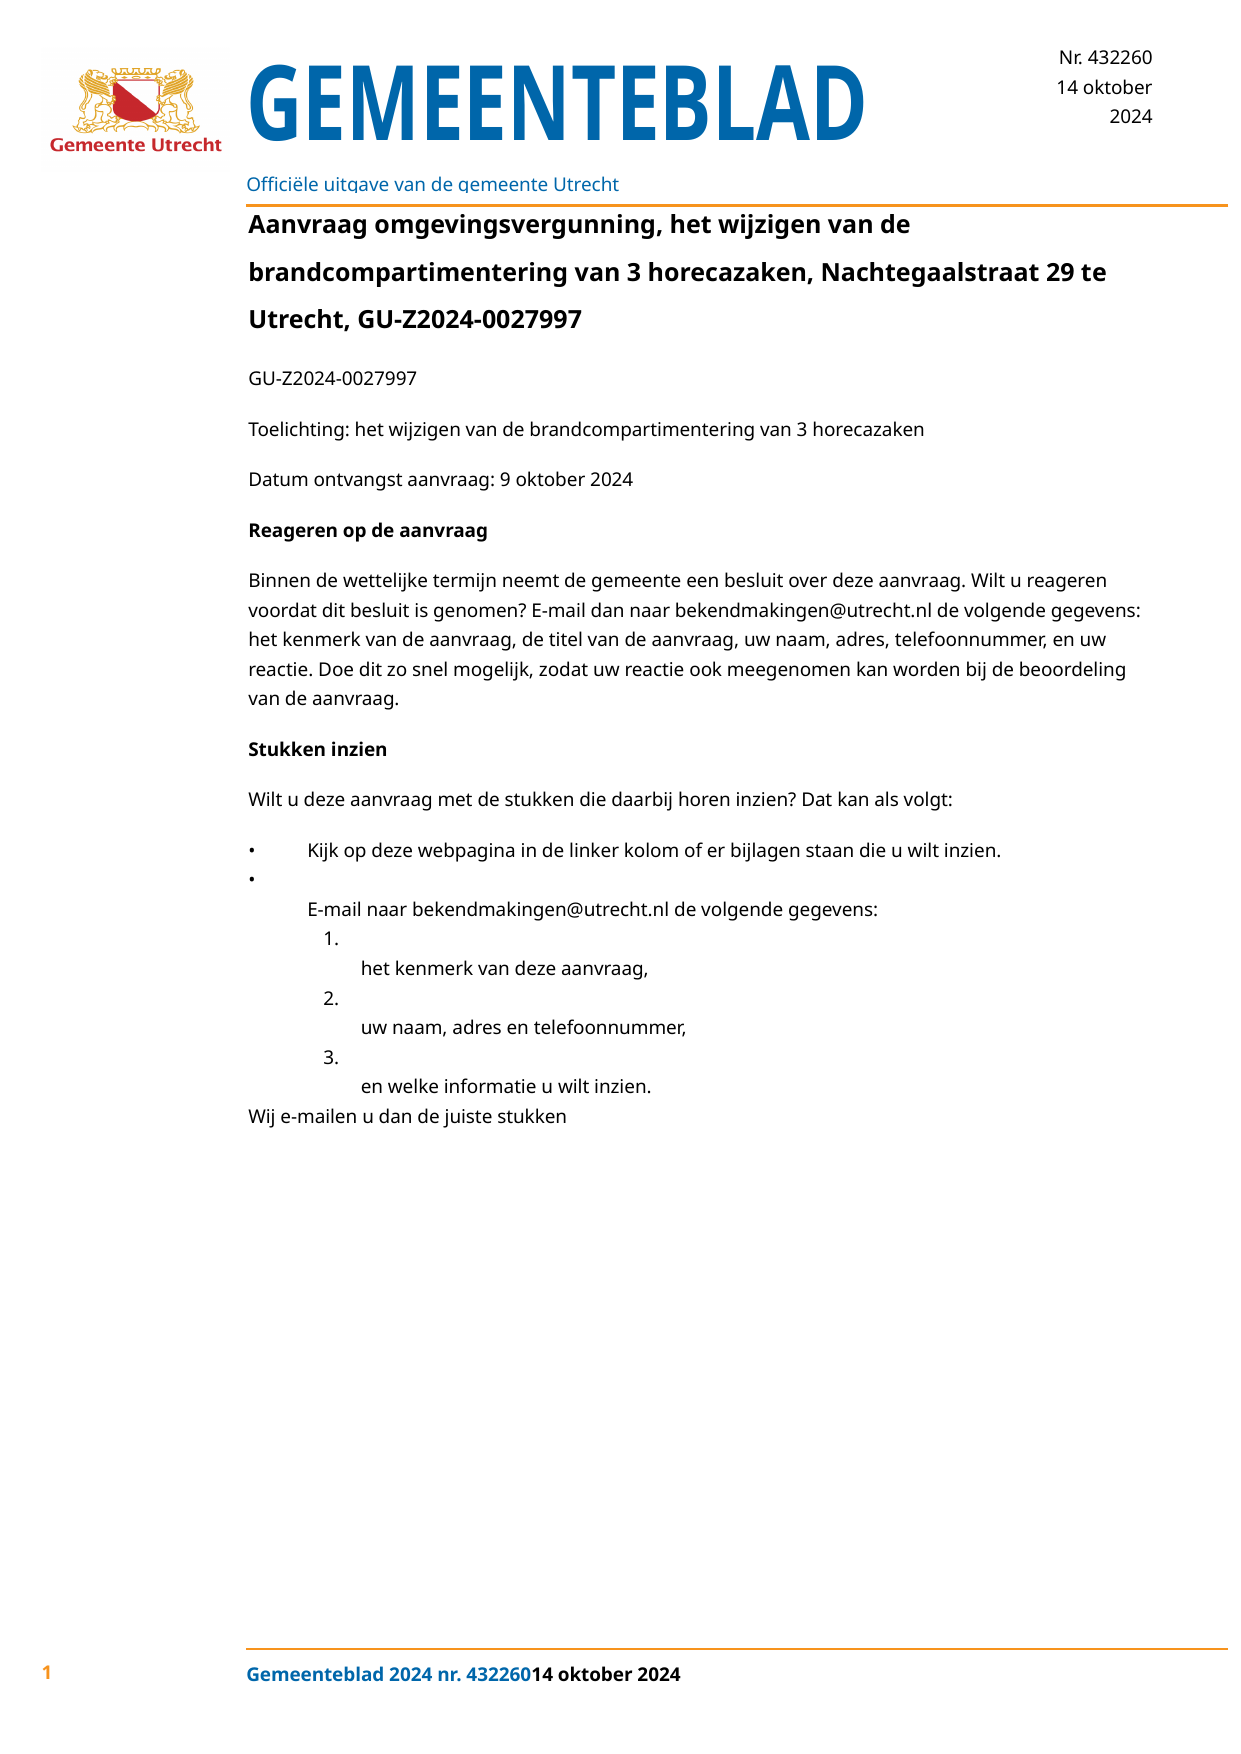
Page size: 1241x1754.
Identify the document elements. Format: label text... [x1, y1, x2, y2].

text Stukken inzien [248, 736, 1152, 762]
text Aanvraag omgevingsvergunning, het wijzigen van de brandcompartimentering van 3 horecazaken, Nachtegaalstraat 29 te Utrecht, GU-Z2024-0027997 [248, 207, 1152, 336]
text Datum ontvangst aanvraag: 9 oktober 2024 [248, 466, 1152, 492]
list Kijk op deze webpagina in de linker kolom of er bijlagen staan die u wilt inzien. [248, 837, 1152, 862]
text Wilt u deze aanvraag met de stukken die daarbij horen inzien? Dat kan als volgt: [248, 786, 1152, 812]
text Reageren op de aanvraag [248, 517, 1152, 542]
text Binnen de wettelijke termijn neemt de gemeente een besluit over deze aanvraag. Wilt u reageren voordat dit besluit is genomen? E-mail dan naar bekendmakingen@utrecht.nl de volgende gegevens: het kenmerk van de aanvraag, de titel van de aanvraag, uw naam, adres, telefoonnummer, en uw reactie. Doe dit zo snel mogelijk, zodat uw reactie ook meegenomen kan worden bij de beoordeling van de aanvraag. [248, 567, 1152, 711]
list en welke informatie u wilt inzien. [323, 1073, 1152, 1099]
text Toelichting: het wijzigen van de brandcompartimentering van 3 horecazaken [248, 416, 1152, 442]
picture [41, 47, 231, 172]
text Wij e-mailen u dan de juiste stukken [248, 1103, 1152, 1129]
list het kenmerk van deze aanvraag, [323, 955, 1152, 981]
text GU-Z2024-0027997 [248, 366, 1152, 391]
list E-mail naar bekendmakingen@utrecht.nl de volgende gegevens: [248, 896, 1152, 922]
list uw naam, adres en telefoonnummer, [323, 1014, 1152, 1040]
